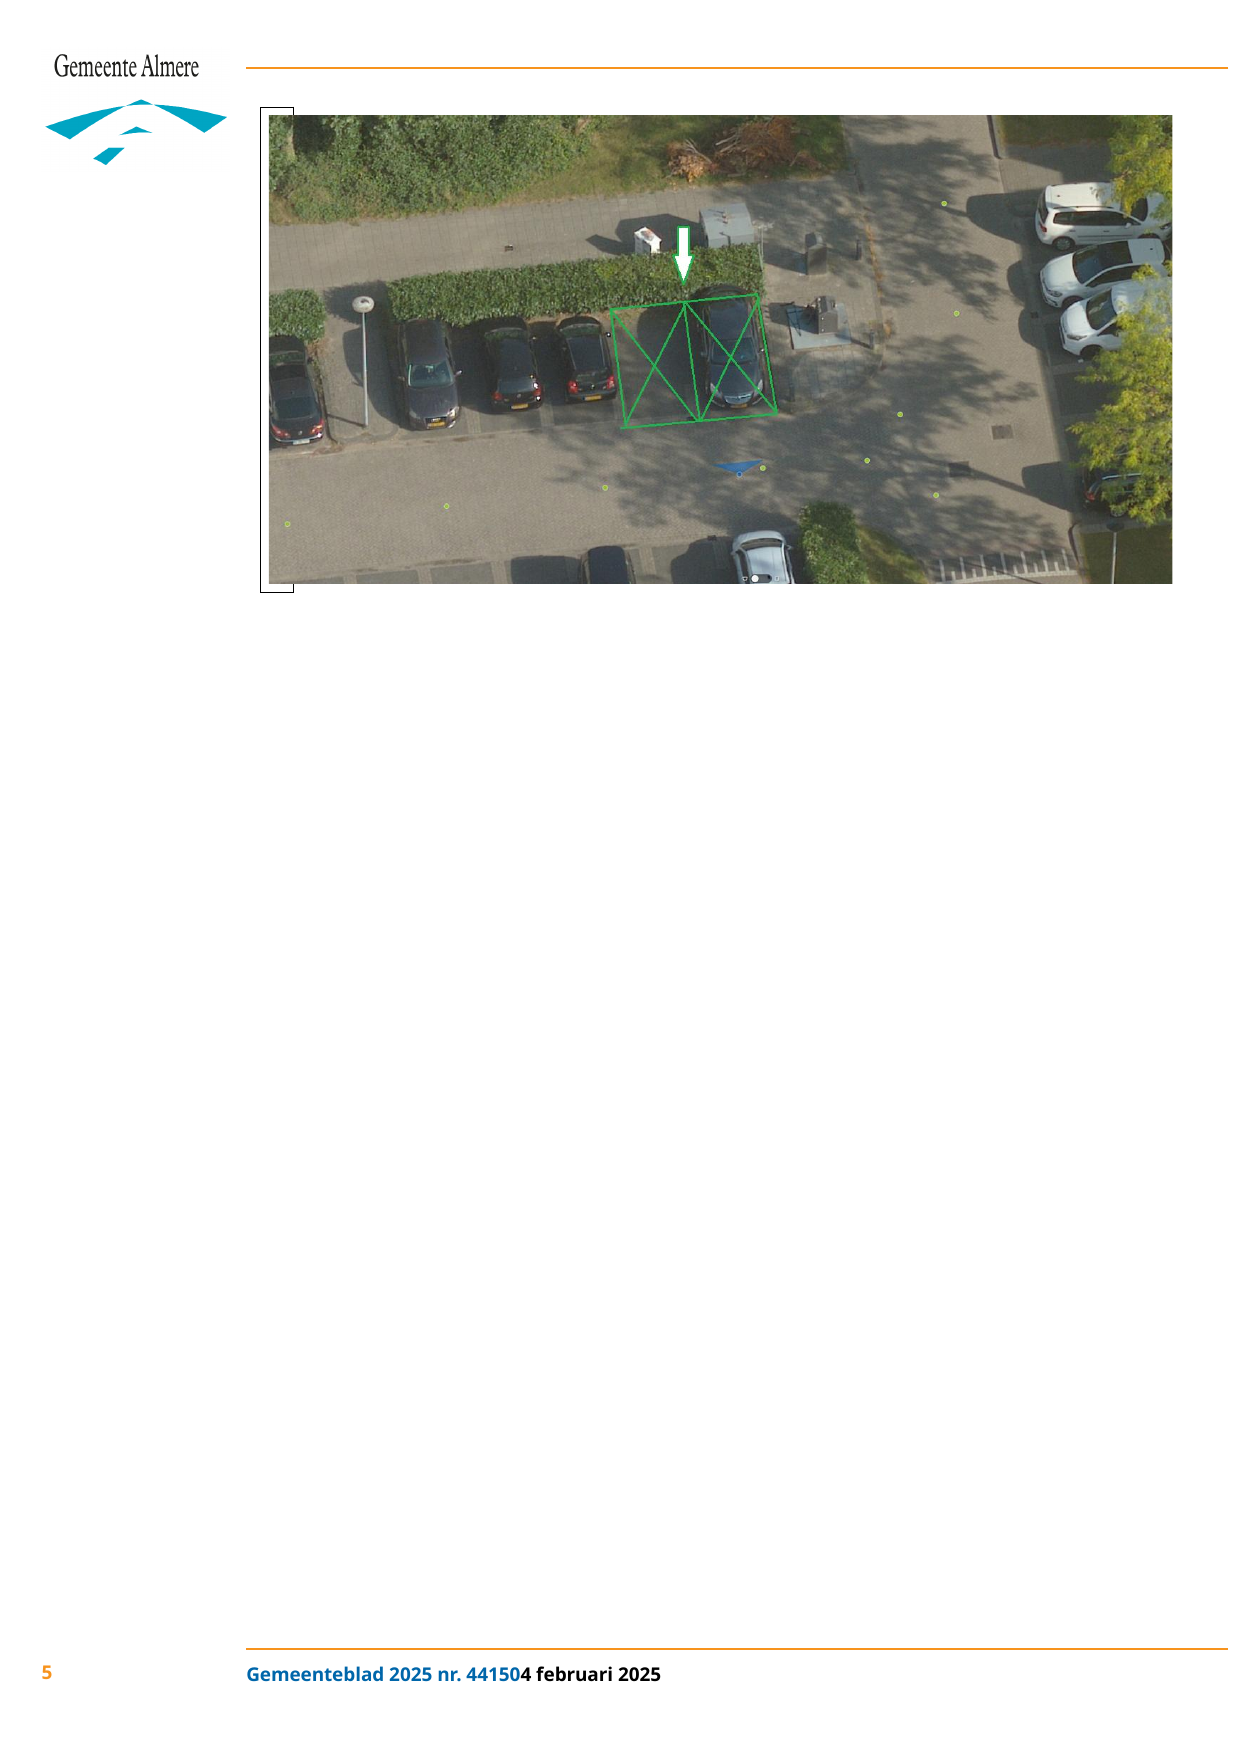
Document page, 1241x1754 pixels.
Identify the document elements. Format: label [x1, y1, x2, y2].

picture [268, 115, 1173, 584]
picture [41, 47, 231, 172]
